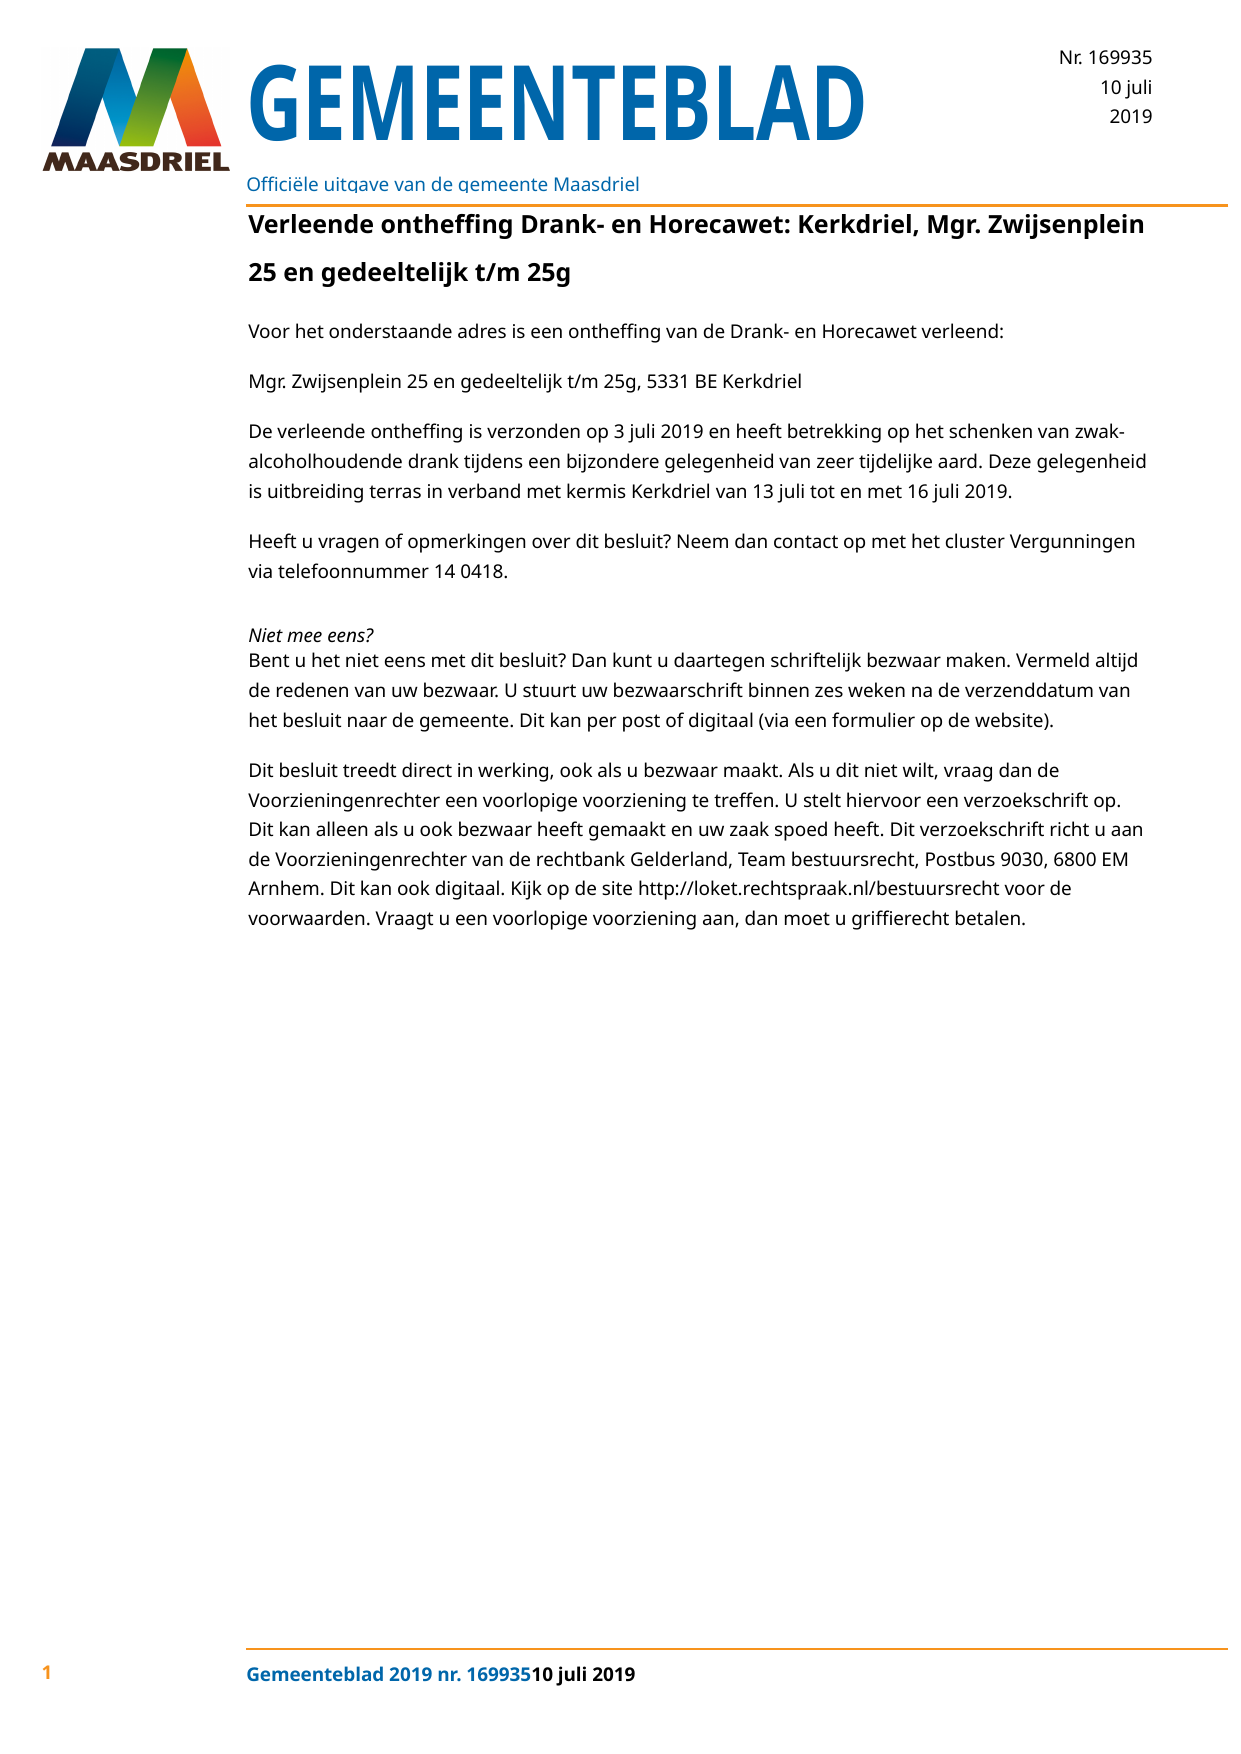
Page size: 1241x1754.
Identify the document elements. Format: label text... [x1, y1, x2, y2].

text Mgr. Zwijsenplein 25 en gedeeltelijk t/m 25g, 5331 BE Kerkdriel [248, 368, 1152, 394]
text De verleende ontheffing is verzonden op 3 juli 2019 en heeft betrekking op het schenken van zwak-alcoholhoudende drank tijdens een bijzondere gelegenheid van zeer tijdelijke aard. Deze gelegenheid is uitbreiding terras in verband met kermis Kerkdriel van 13 juli tot en met 16 juli 2019. [248, 419, 1152, 504]
text Voor het onderstaande adres is een ontheffing van de Drank- en Horecawet verleend: [248, 318, 1152, 344]
picture [41, 47, 231, 172]
text Bent u het niet eens met dit besluit? Dan kunt u daartegen schriftelijk bezwaar maken. Vermeld altijd de redenen van uw bezwaar. U stuurt uw bezwaarschrift binnen zes weken na de verzenddatum van het besluit naar de gemeente. Dit kan per post of digitaal (via een formulier op de website). [248, 648, 1152, 732]
text Verleende ontheffing Drank- en Horecawet: Kerkdriel, Mgr. Zwijsenplein 25 en gedeeltelijk t/m 25g [248, 207, 1152, 288]
text Heeft u vragen of opmerkingen over dit besluit? Neem dan contact op met het cluster Vergunningen via telefoonnummer 14 0418. [248, 528, 1152, 584]
text Niet mee eens? [248, 622, 1152, 648]
text Dit besluit treedt direct in werking, ook als u bezwaar maakt. Als u dit niet wilt, vraag dan de Voorzieningenrechter een voorlopige voorziening te treffen. U stelt hiervoor een verzoekschrift op. Dit kan alleen als u ook bezwaar heeft gemaakt en uw zaak spoed heeft. Dit verzoekschrift richt u aan de Voorzieningenrechter van de rechtbank Gelderland, Team bestuursrecht, Postbus 9030, 6800 EM Arnhem. Dit kan ook digitaal. Kijk op de site http://loket.rechtspraak.nl/bestuursrecht voor de voorwaarden. Vraagt u een voorlopige voorziening aan, dan moet u griffierecht betalen. [248, 757, 1152, 931]
